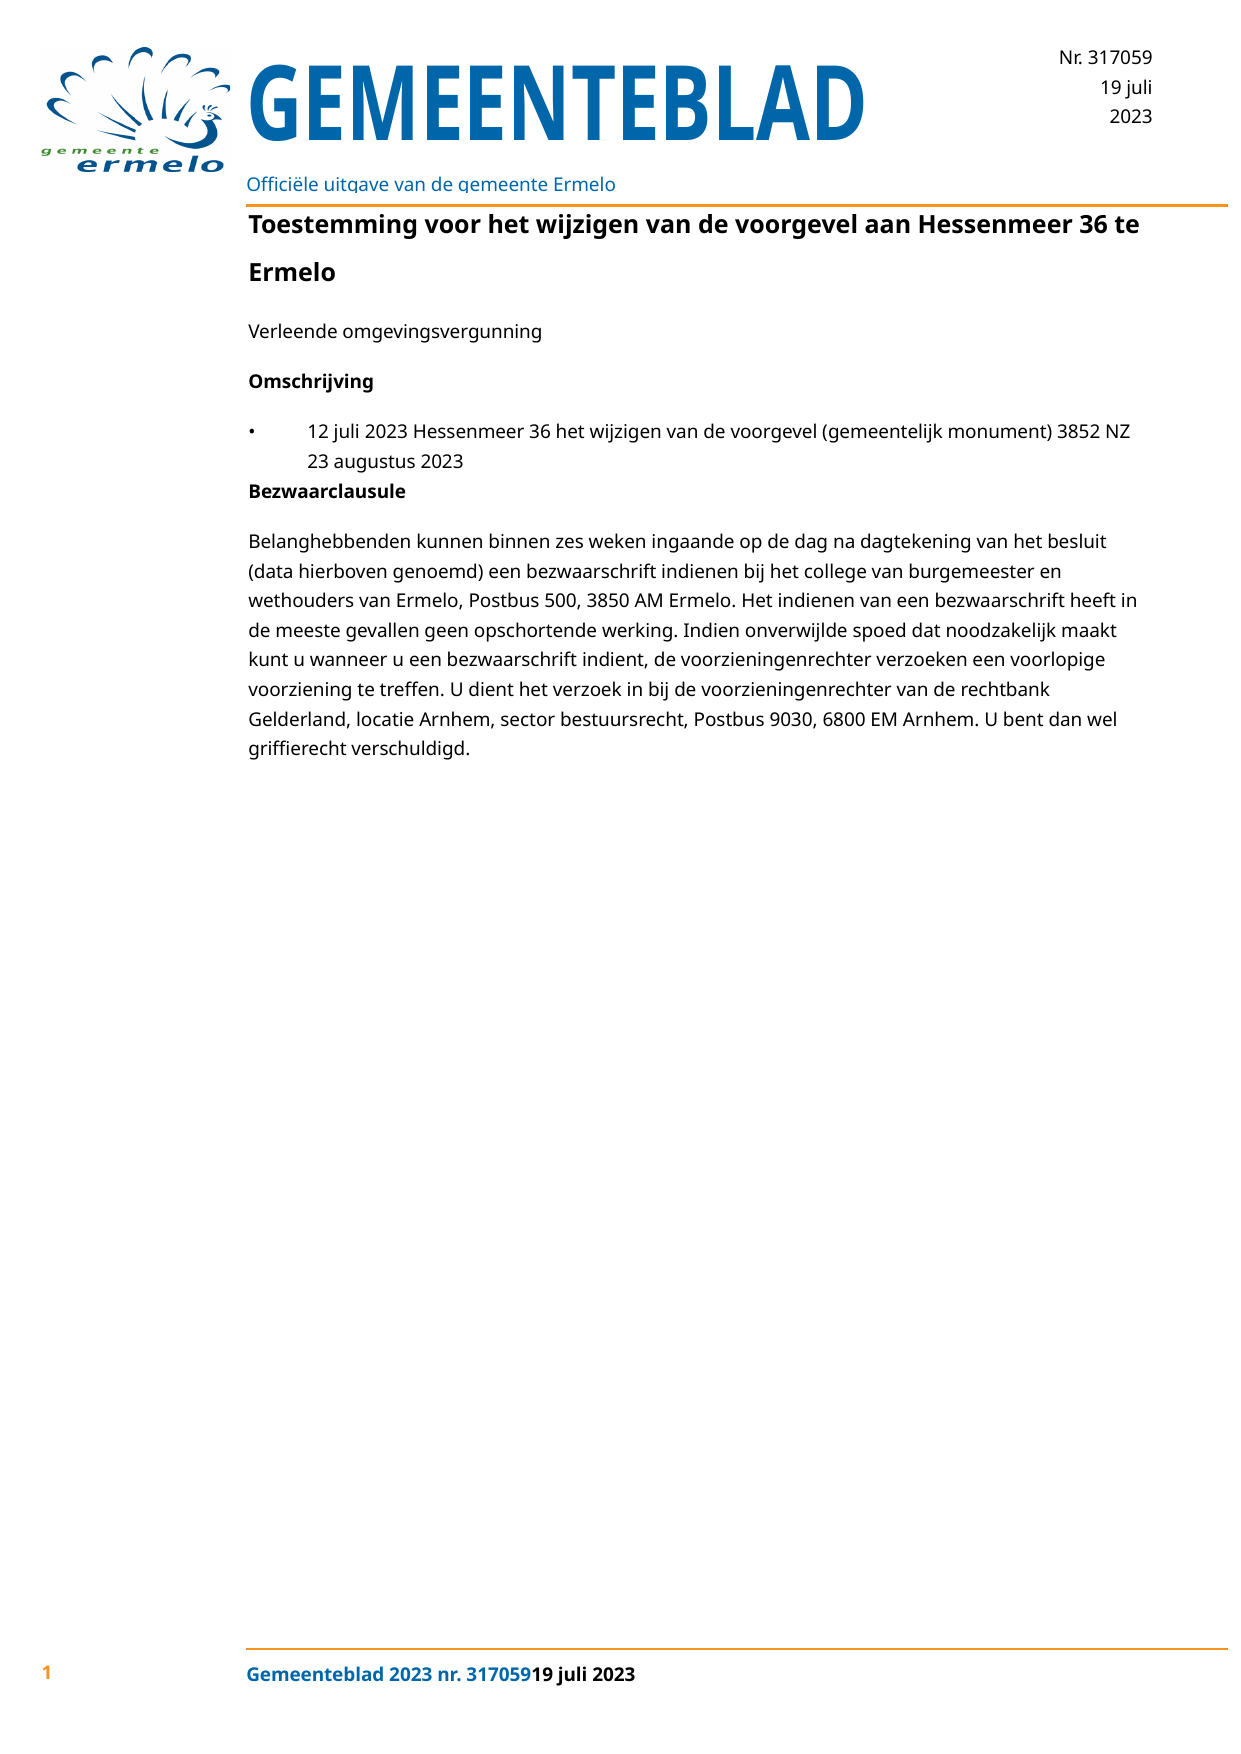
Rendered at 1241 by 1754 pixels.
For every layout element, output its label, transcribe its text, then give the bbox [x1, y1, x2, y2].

picture [41, 47, 231, 172]
text Belanghebbenden kunnen binnen zes weken ingaande op de dag na dagtekening van het besluit (data hierboven genoemd) een bezwaarschrift indienen bij het college van burgemeester en wethouders van Ermelo, Postbus 500, 3850 AM Ermelo. Het indienen van een bezwaarschrift heeft in de meeste gevallen geen opschortende werking. Indien onverwijlde spoed dat noodzakelijk maakt kunt u wanneer u een bezwaarschrift indient, de voorzieningenrechter verzoeken een voorlopige voorziening te treffen. U dient het verzoek in bij de voorzieningenrechter van de rechtbank Gelderland, locatie Arnhem, sector bestuursrecht, Postbus 9030, 6800 EM Arnhem. U bent dan wel griffierecht verschuldigd. [248, 528, 1152, 761]
text Toestemming voor het wijzigen van de voorgevel aan Hessenmeer 36 te Ermelo [248, 207, 1152, 288]
list 12 juli 2023 Hessenmeer 36 het wijzigen van de voorgevel (gemeentelijk monument) 3852 NZ 23 augustus 2023 [248, 419, 1152, 474]
text Bezwaarclausule [248, 478, 1152, 504]
text Verleende omgevingsvergunning [248, 318, 1152, 344]
text Omschrijving [248, 368, 1152, 394]
